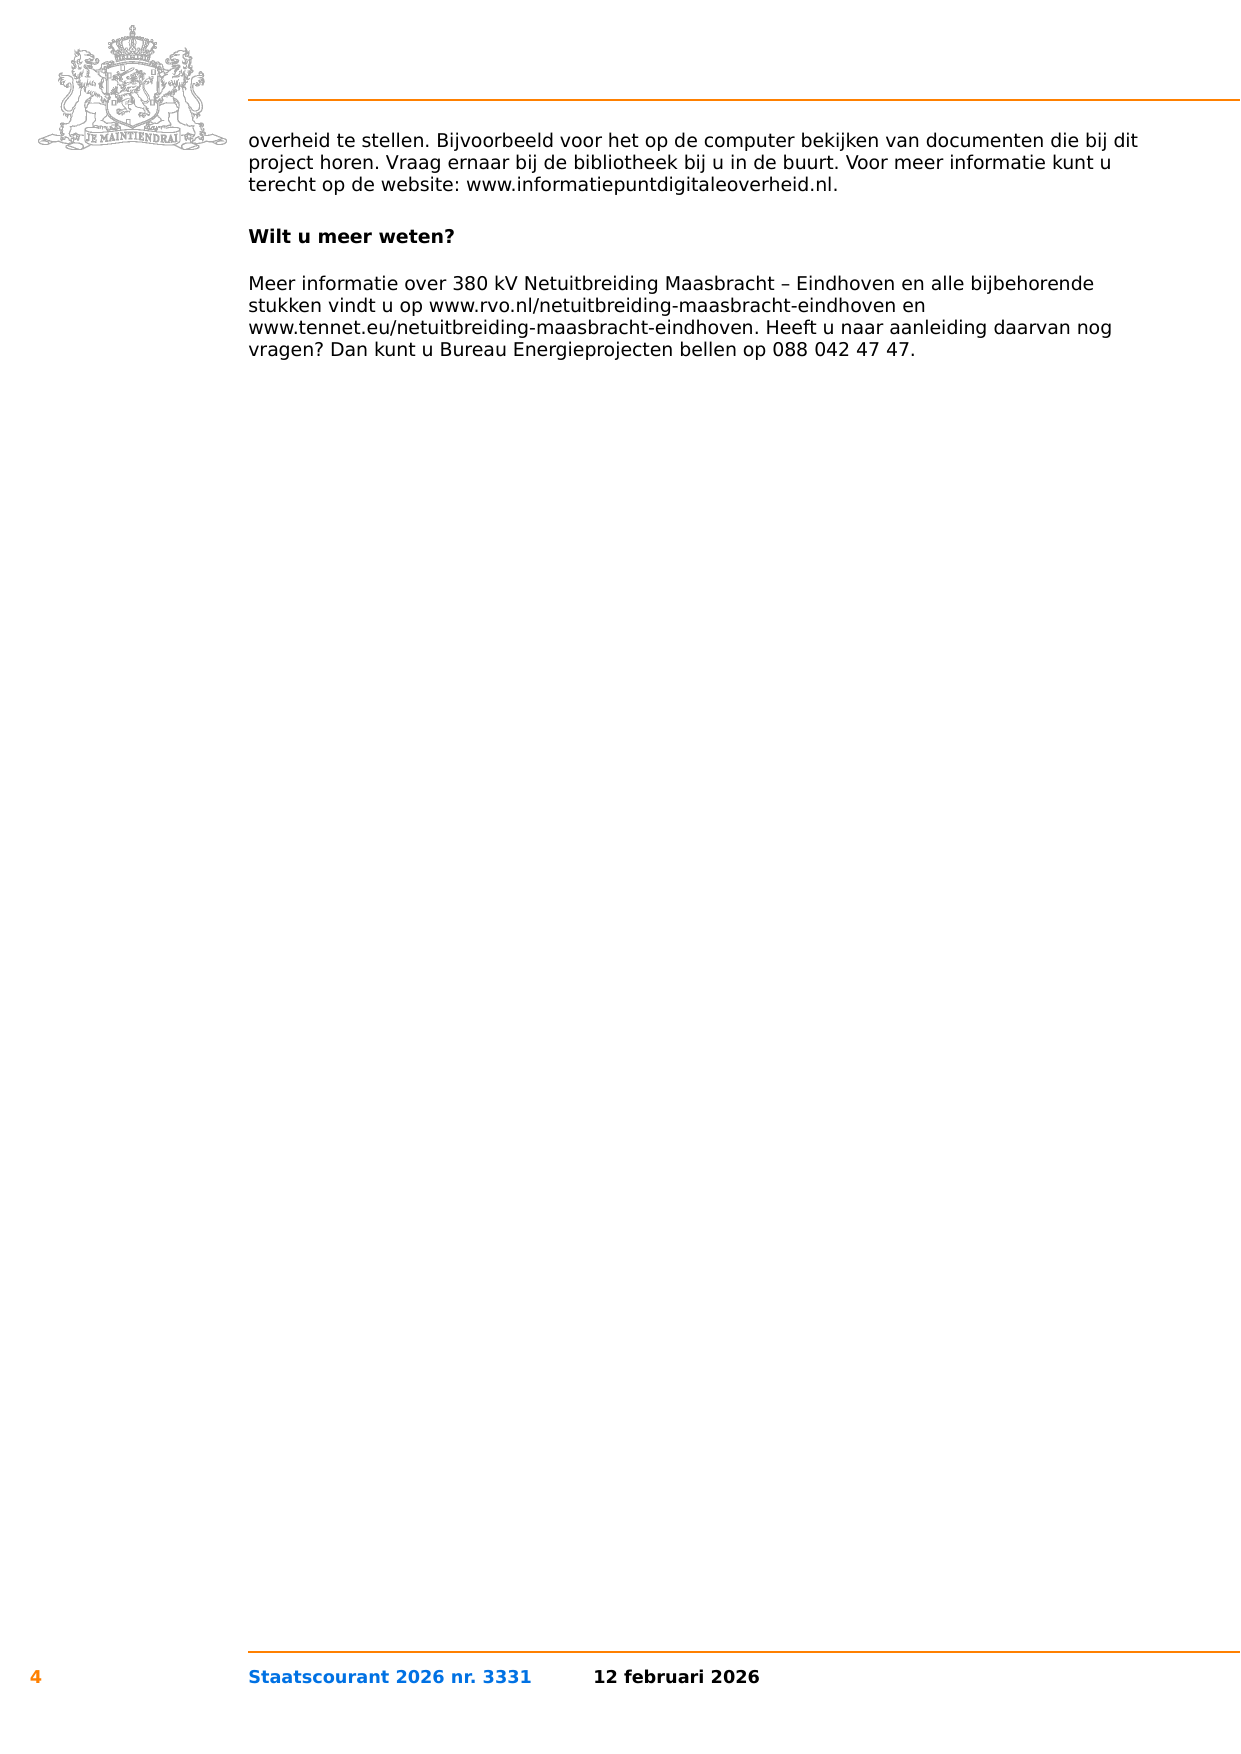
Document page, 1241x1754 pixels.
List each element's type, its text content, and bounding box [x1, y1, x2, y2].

text overheid te stellen. Bijvoorbeeld voor het op de computer bekijken van documenten die bij dit project horen. Vraag ernaar bij de bibliotheek bij u in de buurt. Voor meer informatie kunt u terecht op de website: www.informatiepuntdigitaleoverheid.nl. [248, 130, 1163, 196]
text Meer informatie over 380 kV Netuitbreiding Maasbracht – Eindhoven en alle bijbehorende stukken vindt u op www.rvo.nl/netuitbreiding-maasbracht-eindhoven en www.tennet.eu/netuitbreiding-maasbracht-eindhoven. Heeft u naar aanleiding daarvan nog vragen? Dan kunt u Bureau Energieprojecten bellen op 088 042 47 47. [248, 273, 1163, 361]
subtitle Wilt u meer weten? [248, 226, 1163, 248]
picture [38, 25, 227, 150]
